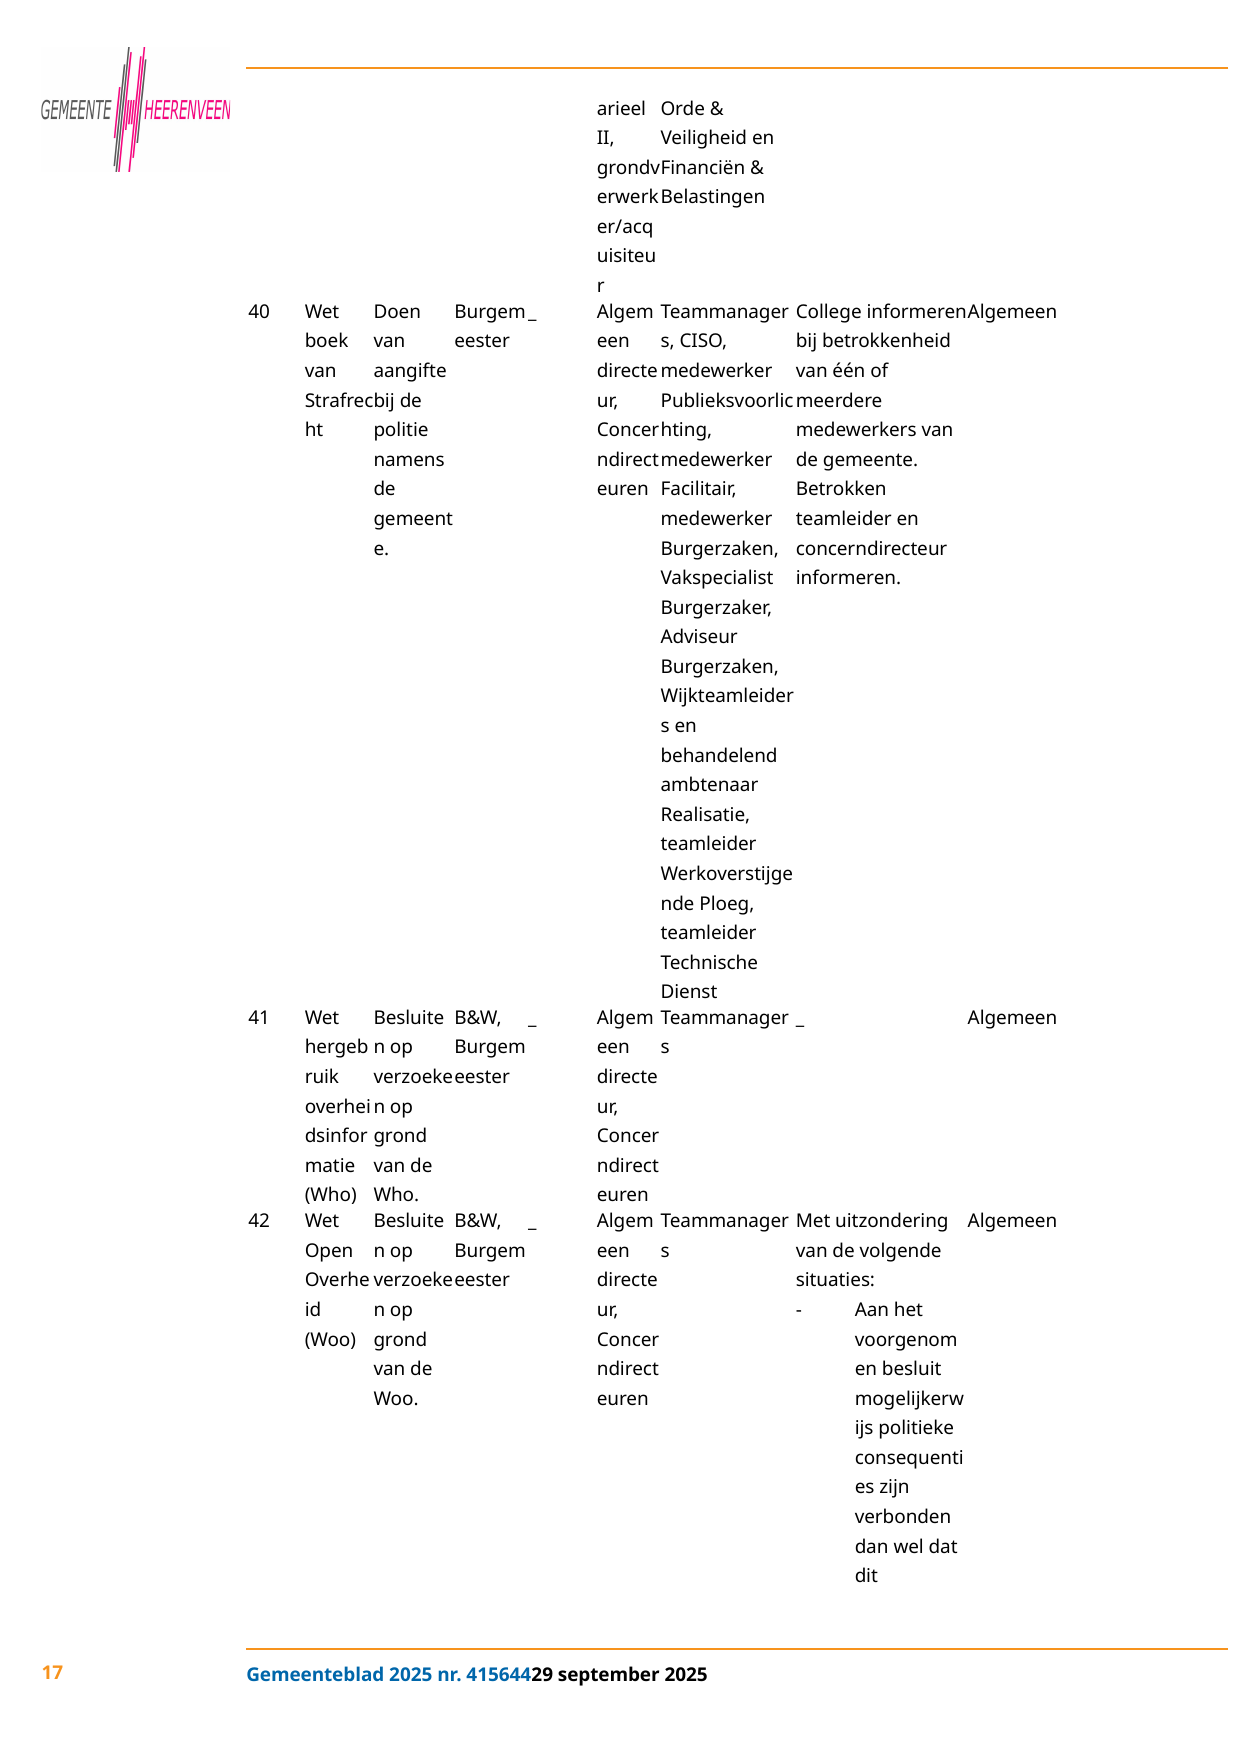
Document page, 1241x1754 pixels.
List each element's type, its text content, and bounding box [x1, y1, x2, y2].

table_cell [1073, 95, 1152, 298]
table_cell Algemeen directeur, Concerndirecteuren [597, 1208, 660, 1588]
table_cell [968, 95, 1073, 298]
table_cell 40 [248, 298, 304, 1004]
table_cell Algemeen [968, 298, 1073, 1004]
table_cell Teammanagers [660, 1004, 796, 1207]
table_cell [454, 95, 528, 298]
table_cell Teammanagers, CISO, medewerker Publieksvoorlichting, medewerker Facilitair, medewerker Burgerzaken, Vakspecialist Burgerzaker, Adviseur Burgerzaken, Wijkteamleiders en behandelend ambtenaar Realisatie, teamleider Werkoverstijgende Ploeg, teamleider Technische Dienst [660, 298, 796, 1004]
picture [41, 47, 231, 172]
table_cell [1073, 1208, 1152, 1588]
table_cell 42 [248, 1208, 304, 1588]
table_cell [796, 95, 967, 298]
table_cell Algemeen [968, 1004, 1073, 1207]
table_cell B&W, Burgemeester [454, 1208, 528, 1588]
table_cell Wet hergebruik overheidsinformatie (Who) [305, 1004, 373, 1207]
table_cell [1073, 298, 1152, 1004]
table_cell Algemeen directeur, Concerndirecteuren [597, 1004, 660, 1207]
table_cell _ [528, 1208, 597, 1588]
table_cell Burgemeester [454, 298, 528, 1004]
table_cell arieel II, grondverwerker/acquisiteur [597, 95, 660, 298]
table_cell Wet Open Overheid (Woo) [305, 1208, 373, 1588]
table_cell [248, 95, 304, 298]
table_cell [528, 95, 597, 298]
table_cell [305, 95, 373, 298]
table_cell College informeren bij betrokkenheid van één of meerdere medewerkers van de gemeente. Betrokken teamleider en concerndirecteur informeren. [796, 298, 967, 1004]
table_cell Besluiten op verzoeken op grond van de Woo. [373, 1208, 454, 1588]
table_cell _ [528, 1004, 597, 1207]
table_cell Algemeen [968, 1208, 1073, 1588]
table_cell Met uitzondering van de volgende situaties: Aan het voorgenomen besluit mogelijkerwijs politieke consequenties zijn verbonden dan wel dat dit [796, 1208, 967, 1588]
table_cell Algemeen directeur, Concerndirecteuren [597, 298, 660, 1004]
table_cell Besluiten op verzoeken op grond van de Who. [373, 1004, 454, 1207]
table_cell Orde & Veiligheid en Financiën & Belastingen [660, 95, 796, 298]
table_cell Doen van aangifte bij de politie namens de gemeente. [373, 298, 454, 1004]
table_cell B&W, Burgemeester [454, 1004, 528, 1207]
table_cell [1073, 1004, 1152, 1207]
table_cell Teammanagers [660, 1208, 796, 1588]
table_cell [373, 95, 454, 298]
table_cell _ [796, 1004, 967, 1207]
table_cell _ [528, 298, 597, 1004]
table_cell Wet boek van Strafrecht [305, 298, 373, 1004]
table_cell 41 [248, 1004, 304, 1207]
